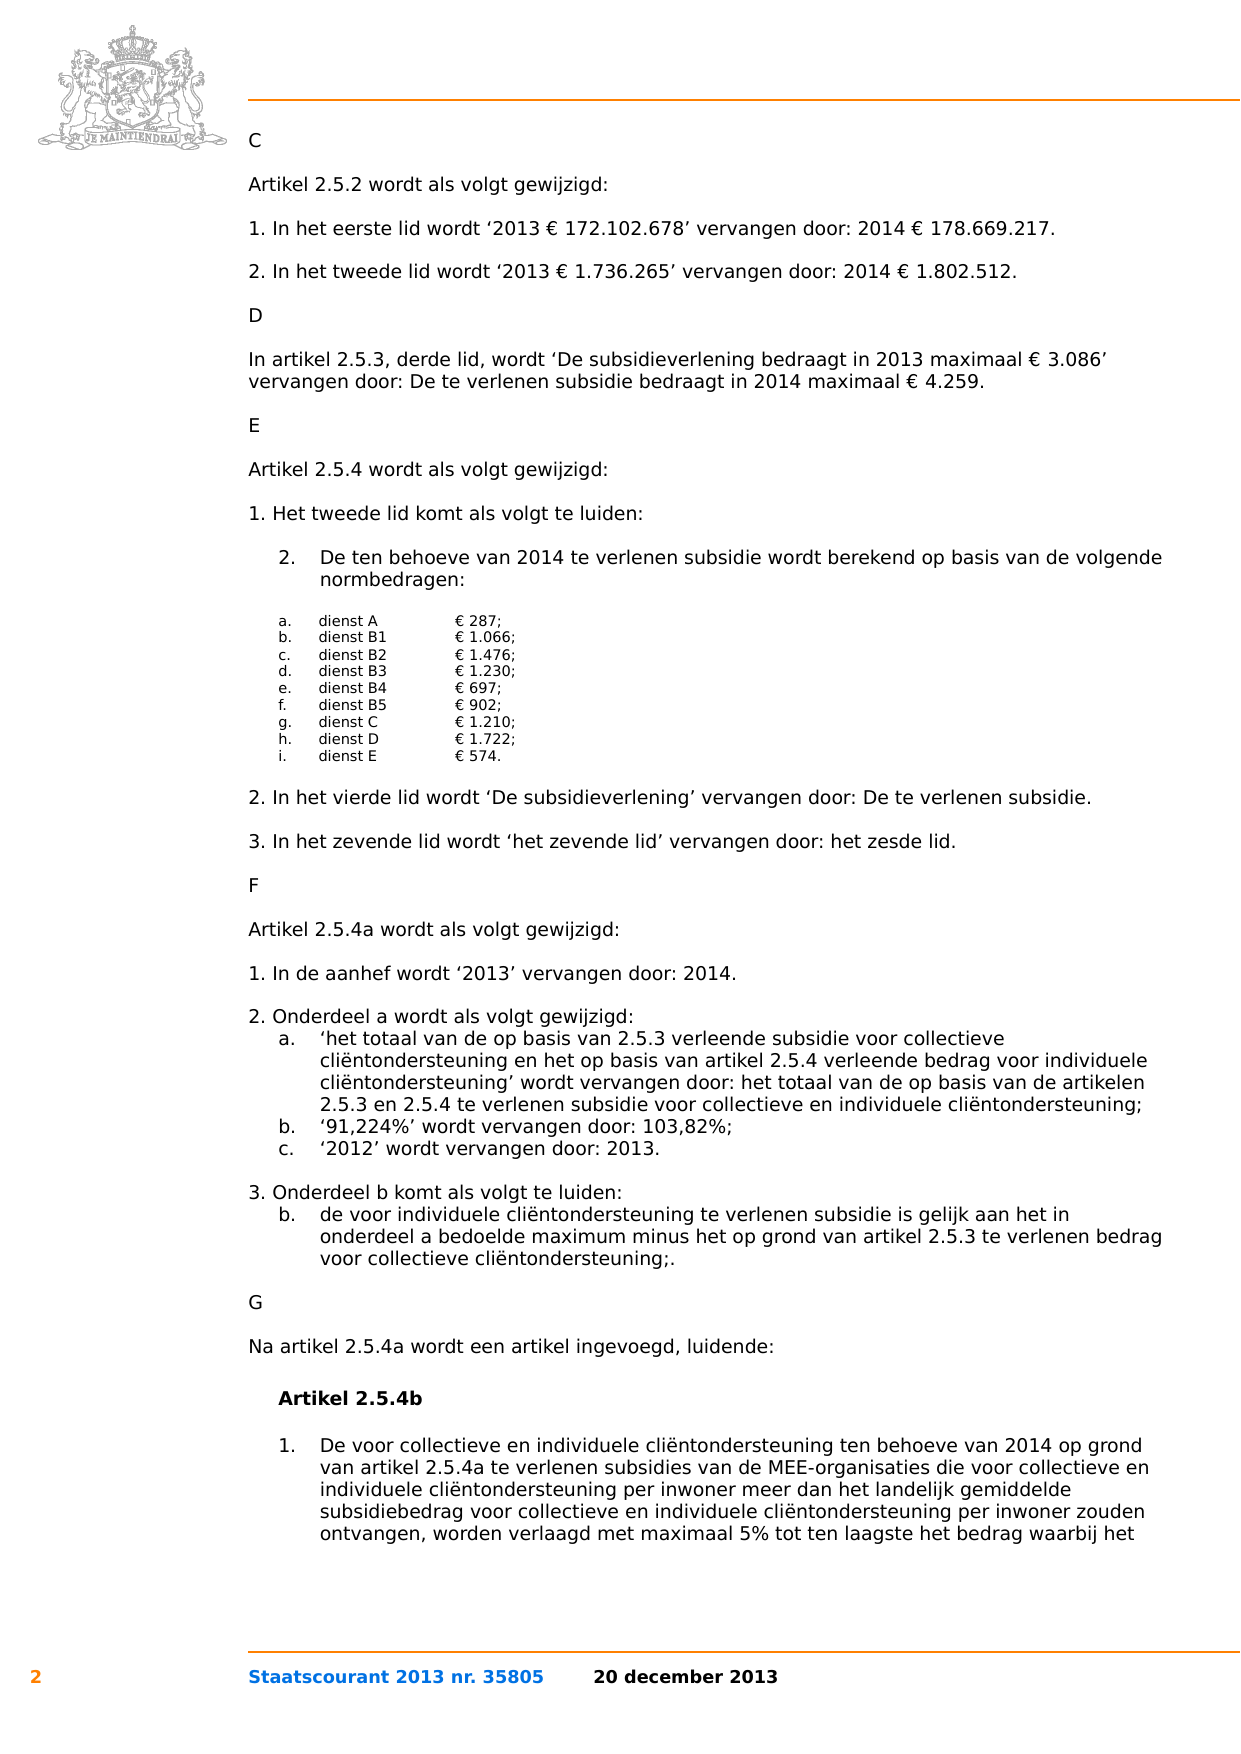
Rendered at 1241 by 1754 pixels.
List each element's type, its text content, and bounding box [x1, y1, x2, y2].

text 1. In het eerste lid wordt ‘2013 € 172.102.678’ vervangen door: 2014 € 178.669.217. [248, 218, 1163, 239]
table_cell € 902; [449, 697, 1163, 714]
table_cell h. [278, 731, 312, 748]
table_cell f. [278, 697, 312, 714]
table_cell € 1.066; [449, 629, 1163, 646]
text 2. De ten behoeve van 2014 te verlenen subsidie wordt berekend op basis van de volgende normbedragen: [278, 547, 1163, 591]
text Artikel 2.5.4a wordt als volgt gewijzigd: [248, 919, 1163, 941]
table_cell € 697; [449, 680, 1163, 697]
text 3. Onderdeel b komt als volgt te luiden: [248, 1182, 1163, 1204]
table_cell dienst C [312, 714, 449, 731]
text c. ‘2012’ wordt vervangen door: 2013. [278, 1138, 1163, 1160]
table_cell dienst B5 [312, 697, 449, 714]
table_cell dienst E [312, 748, 449, 765]
table_cell dienst B2 [312, 646, 449, 663]
table_cell € 1.210; [449, 714, 1163, 731]
table_cell € 1.230; [449, 663, 1163, 680]
table_header a. [278, 613, 312, 629]
table_header € 287; [449, 613, 1163, 629]
text E [248, 415, 1163, 437]
table_cell € 574. [449, 748, 1163, 765]
text C [248, 130, 1163, 152]
text 1. Het tweede lid komt als volgt te luiden: [248, 503, 1163, 525]
text 2. In het tweede lid wordt ‘2013 € 1.736.265’ vervangen door: 2014 € 1.802.512. [248, 261, 1163, 283]
table_cell dienst B4 [312, 680, 449, 697]
table_cell g. [278, 714, 312, 731]
table_cell i. [278, 748, 312, 765]
text a. ‘het totaal van de op basis van 2.5.3 verleende subsidie voor collectieve cliëntondersteuning en het op basis van artikel 2.5.4 verleende bedrag voor individuele cliëntondersteuning’ wordt vervangen door: het totaal van de op basis van de artikelen 2.5.3 en 2.5.4 te verlenen subsidie voor collectieve en individuele cliëntondersteuning; [278, 1028, 1163, 1116]
table_header dienst A [312, 613, 449, 629]
table_cell € 1.722; [449, 731, 1163, 748]
table_cell b. [278, 629, 312, 646]
table_cell d. [278, 663, 312, 680]
text Na artikel 2.5.4a wordt een artikel ingevoegd, luidende: [248, 1336, 1163, 1358]
text F [248, 875, 1163, 897]
text 1. De voor collectieve en individuele cliëntondersteuning ten behoeve van 2014 op grond van artikel 2.5.4a te verlenen subsidies van de MEE-organisaties die voor collectieve en individuele cliëntondersteuning per inwoner meer dan het landelijk gemiddelde subsidiebedrag voor collectieve en individuele cliëntondersteuning per inwoner zouden ontvangen, worden verlaagd met maximaal 5% tot ten laagste het bedrag waarbij het [278, 1435, 1163, 1544]
text Artikel 2.5.2 wordt als volgt gewijzigd: [248, 174, 1163, 196]
table_cell dienst B3 [312, 663, 449, 680]
subtitle Artikel 2.5.4b [278, 1388, 1163, 1410]
table_cell dienst D [312, 731, 449, 748]
text b. de voor individuele cliëntondersteuning te verlenen subsidie is gelijk aan het in onderdeel a bedoelde maximum minus het op grond van artikel 2.5.3 te verlenen bedrag voor collectieve cliëntondersteuning;. [278, 1204, 1163, 1270]
text G [248, 1292, 1163, 1314]
table_cell € 1.476; [449, 646, 1163, 663]
table_cell dienst B1 [312, 629, 449, 646]
text 2. Onderdeel a wordt als volgt gewijzigd: [248, 1006, 1163, 1028]
text In artikel 2.5.3, derde lid, wordt ‘De subsidieverlening bedraagt in 2013 maximaal € 3.086’ vervangen door: De te verlenen subsidie bedraagt in 2014 maximaal € 4.259. [248, 349, 1163, 393]
text Artikel 2.5.4 wordt als volgt gewijzigd: [248, 459, 1163, 481]
text D [248, 305, 1163, 327]
text 3. In het zevende lid wordt ‘het zevende lid’ vervangen door: het zesde lid. [248, 831, 1163, 853]
text b. ‘91,224%’ wordt vervangen door: 103,82%; [278, 1116, 1163, 1138]
table_cell e. [278, 680, 312, 697]
text 2. In het vierde lid wordt ‘De subsidieverlening’ vervangen door: De te verlenen subsidie. [248, 787, 1163, 809]
picture [38, 25, 227, 150]
table_cell c. [278, 646, 312, 663]
text 1. In de aanhef wordt ‘2013’ vervangen door: 2014. [248, 962, 1163, 984]
